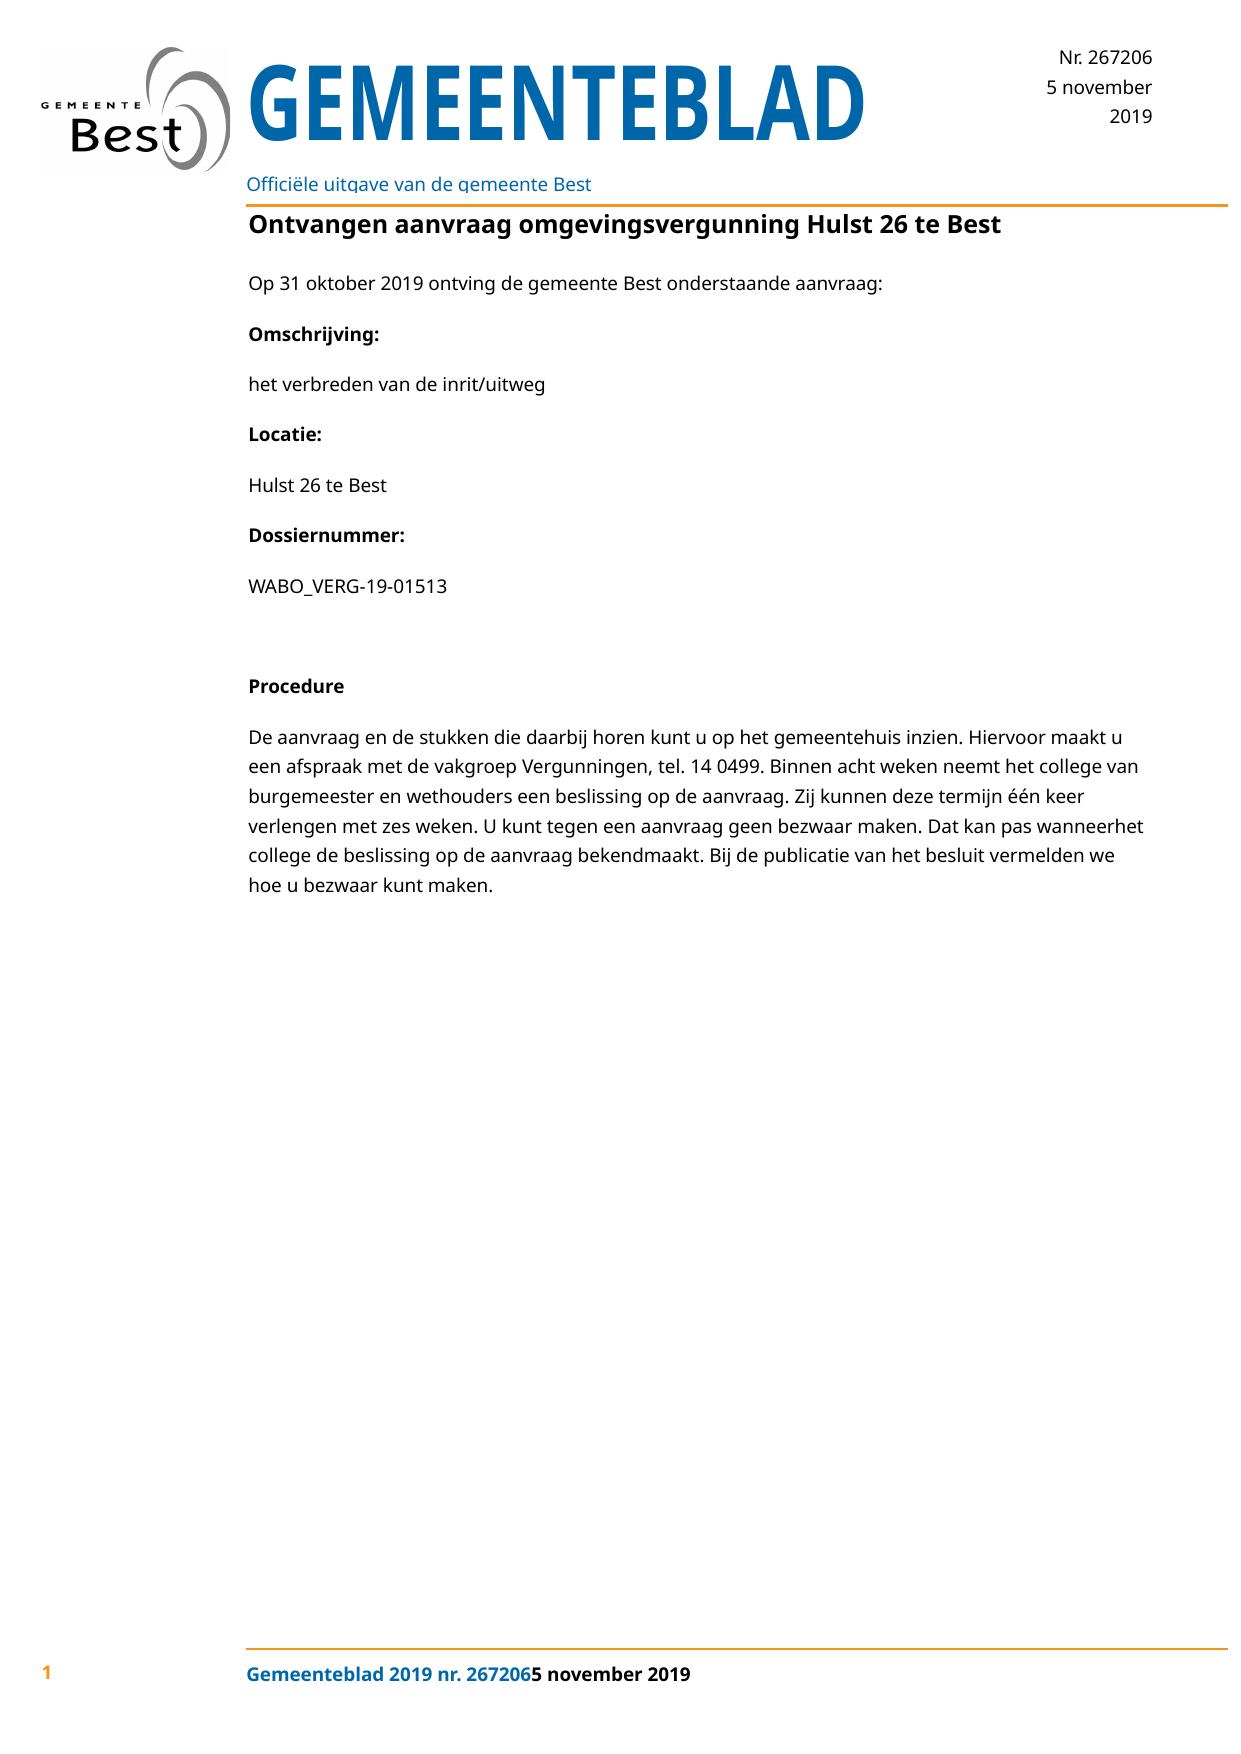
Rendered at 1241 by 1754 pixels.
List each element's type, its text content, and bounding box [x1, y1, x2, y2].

text het verbreden van de inrit/uitweg [248, 371, 1152, 397]
text Op 31 oktober 2019 ontving de gemeente Best onderstaande aanvraag: [248, 270, 1152, 296]
text Ontvangen aanvraag omgevingsvergunning Hulst 26 te Best [248, 207, 1152, 241]
picture [41, 47, 231, 172]
text Dossiernummer: [248, 522, 1152, 548]
text Hulst 26 te Best [248, 472, 1152, 498]
text Omschrijving: [248, 321, 1152, 346]
text Locatie: [248, 422, 1152, 447]
text Procedure [248, 674, 1152, 699]
text WABO_VERG-19-01513 [248, 573, 1152, 598]
text De aanvraag en de stukken die daarbij horen kunt u op het gemeentehuis inzien. Hiervoor maakt u een afspraak met de vakgroep Vergunningen, tel. 14 0499. Binnen acht weken neemt het college van burgemeester en wethouders een beslissing op de aanvraag. Zij kunnen deze termijn één keer verlengen met zes weken. U kunt tegen een aanvraag geen bezwaar maken. Dat kan pas wanneerhet college de beslissing op de aanvraag bekendmaakt. Bij de publicatie van het besluit vermelden we hoe u bezwaar kunt maken. [248, 724, 1152, 898]
